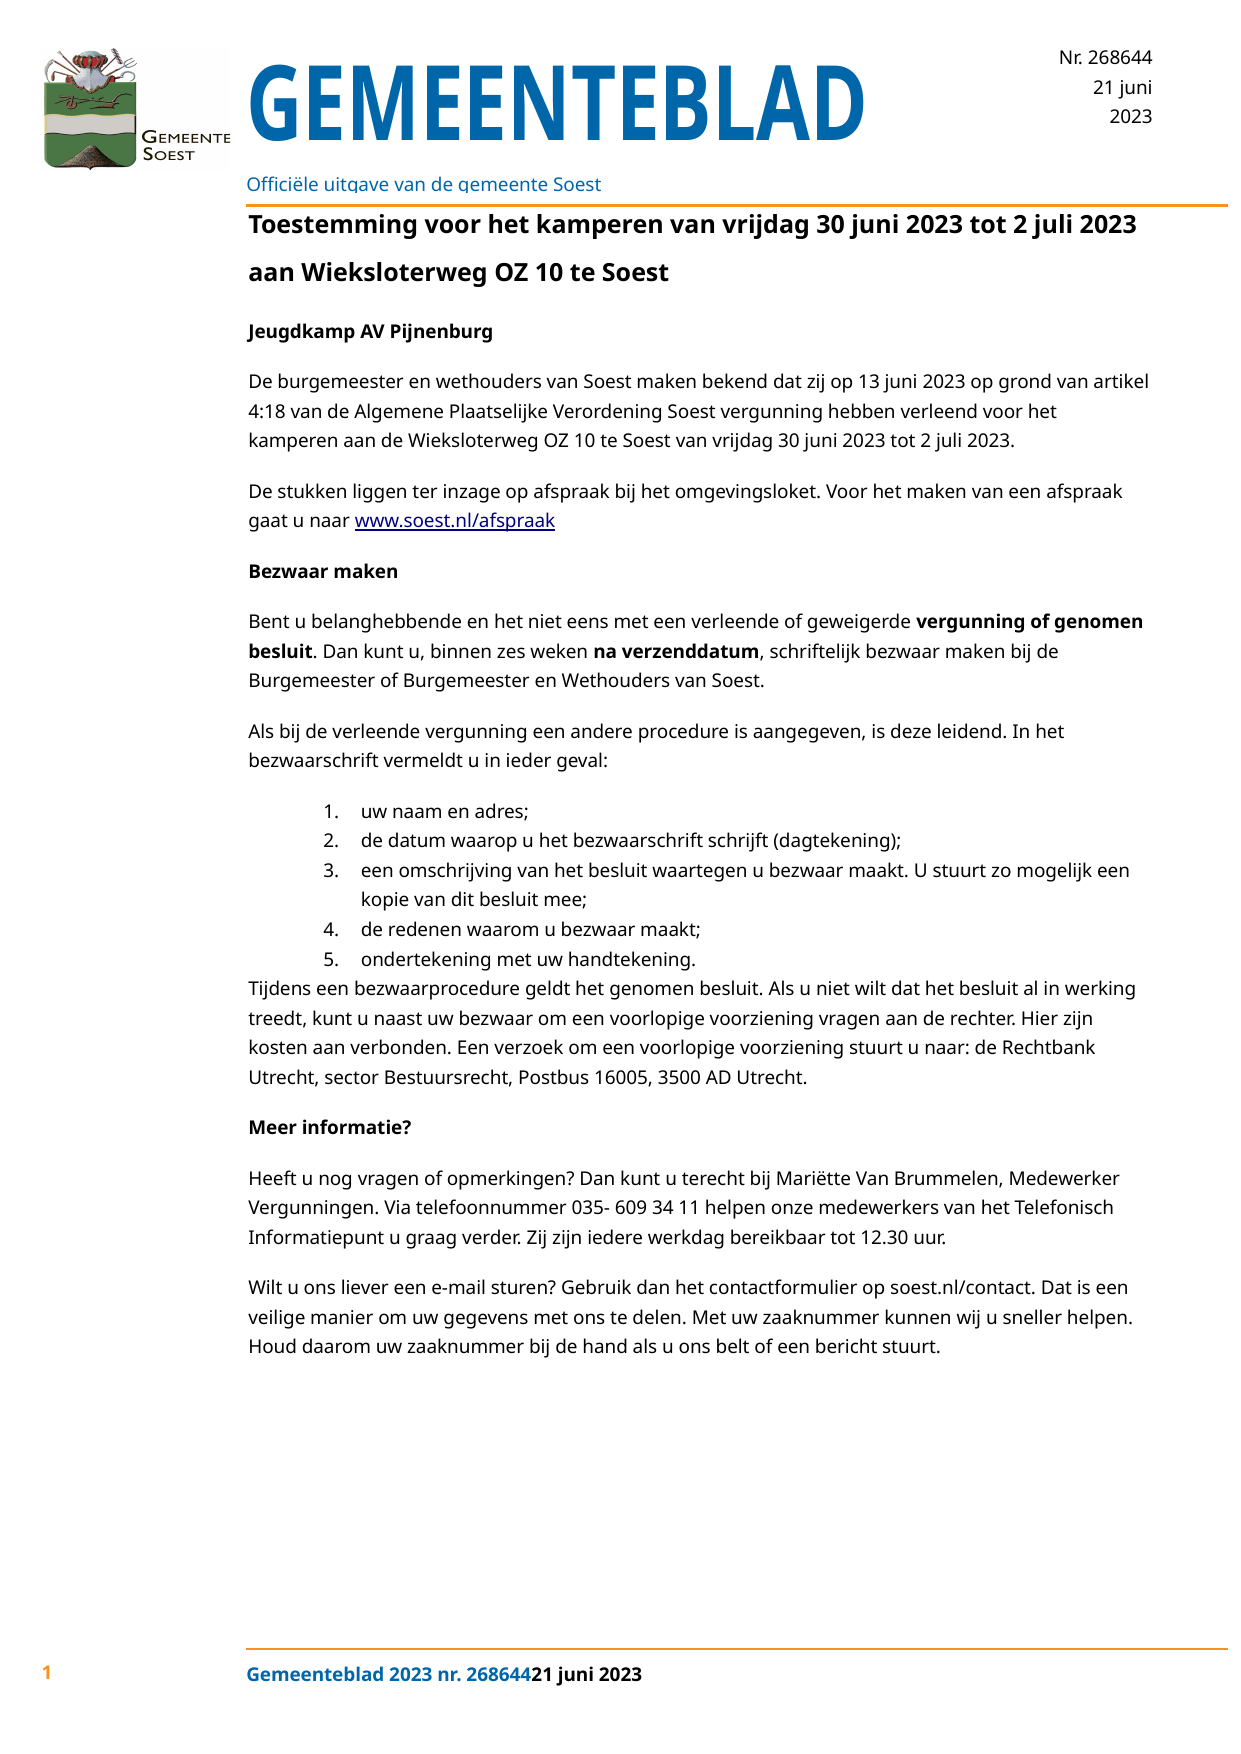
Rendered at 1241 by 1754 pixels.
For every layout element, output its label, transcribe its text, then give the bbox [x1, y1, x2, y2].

text Heeft u nog vragen of opmerkingen? Dan kunt u terecht bij Mariëtte Van Brummelen, Medewerker Vergunningen. Via telefoonnummer 035- 609 34 11 helpen onze medewerkers van het Telefonisch Informatiepunt u graag verder. Zij zijn iedere werkdag bereikbaar tot 12.30 uur. [248, 1165, 1152, 1250]
text Bent u belanghebbende en het niet eens met een verleende of geweigerde vergunning of genomen besluit. Dan kunt u, binnen zes weken na verzenddatum, schriftelijk bezwaar maken bij de Burgemeester of Burgemeester en Wethouders van Soest. [248, 608, 1152, 693]
list uw naam en adres; [323, 798, 1152, 824]
text Meer informatie? [248, 1114, 1152, 1140]
list de datum waarop u het bezwaarschrift schrijft (dagtekening); [323, 827, 1152, 853]
text Tijdens een bezwaarprocedure geldt het genomen besluit. Als u niet wilt dat het besluit al in werking treedt, kunt u naast uw bezwaar om een voorlopige voorziening vragen aan de rechter. Hier zijn kosten aan verbonden. Een verzoek om een voorlopige voorziening stuurt u naar: de Rechtbank Utrecht, sector Bestuursrecht, Postbus 16005, 3500 AD Utrecht. [248, 975, 1152, 1090]
text Toestemming voor het kamperen van vrijdag 30 juni 2023 tot 2 juli 2023 aan Wieksloterweg OZ 10 te Soest [248, 207, 1152, 288]
list de redenen waarom u bezwaar maakt; [323, 916, 1152, 942]
text De stukken liggen ter inzage op afspraak bij het omgevingsloket. Voor het maken van een afspraak gaat u naar www.soest.nl/afspraak [248, 478, 1152, 533]
text De burgemeester en wethouders van Soest maken bekend dat zij op 13 juni 2023 op grond van artikel 4:18 van de Algemene Plaatselijke Verordening Soest vergunning hebben verleend voor het kamperen aan de Wieksloterweg OZ 10 te Soest van vrijdag 30 juni 2023 tot 2 juli 2023. [248, 368, 1152, 453]
list ondertekening met uw handtekening. [323, 946, 1152, 972]
text Jeugdkamp AV Pijnenburg [248, 318, 1152, 344]
text Bezwaar maken [248, 558, 1152, 584]
text Wilt u ons liever een e-mail sturen? Gebruik dan het contactformulier op soest.nl/contact. Dat is een veilige manier om uw gegevens met ons te delen. Met uw zaaknummer kunnen wij u sneller helpen. Houd daarom uw zaaknummer bij de hand als u ons belt of een bericht stuurt. [248, 1274, 1152, 1359]
picture [41, 47, 231, 172]
text Als bij de verleende vergunning een andere procedure is aangegeven, is deze leidend. In het bezwaarschrift vermeldt u in ieder geval: [248, 718, 1152, 773]
list een omschrijving van het besluit waartegen u bezwaar maakt. U stuurt zo mogelijk een kopie van dit besluit mee; [323, 857, 1152, 912]
